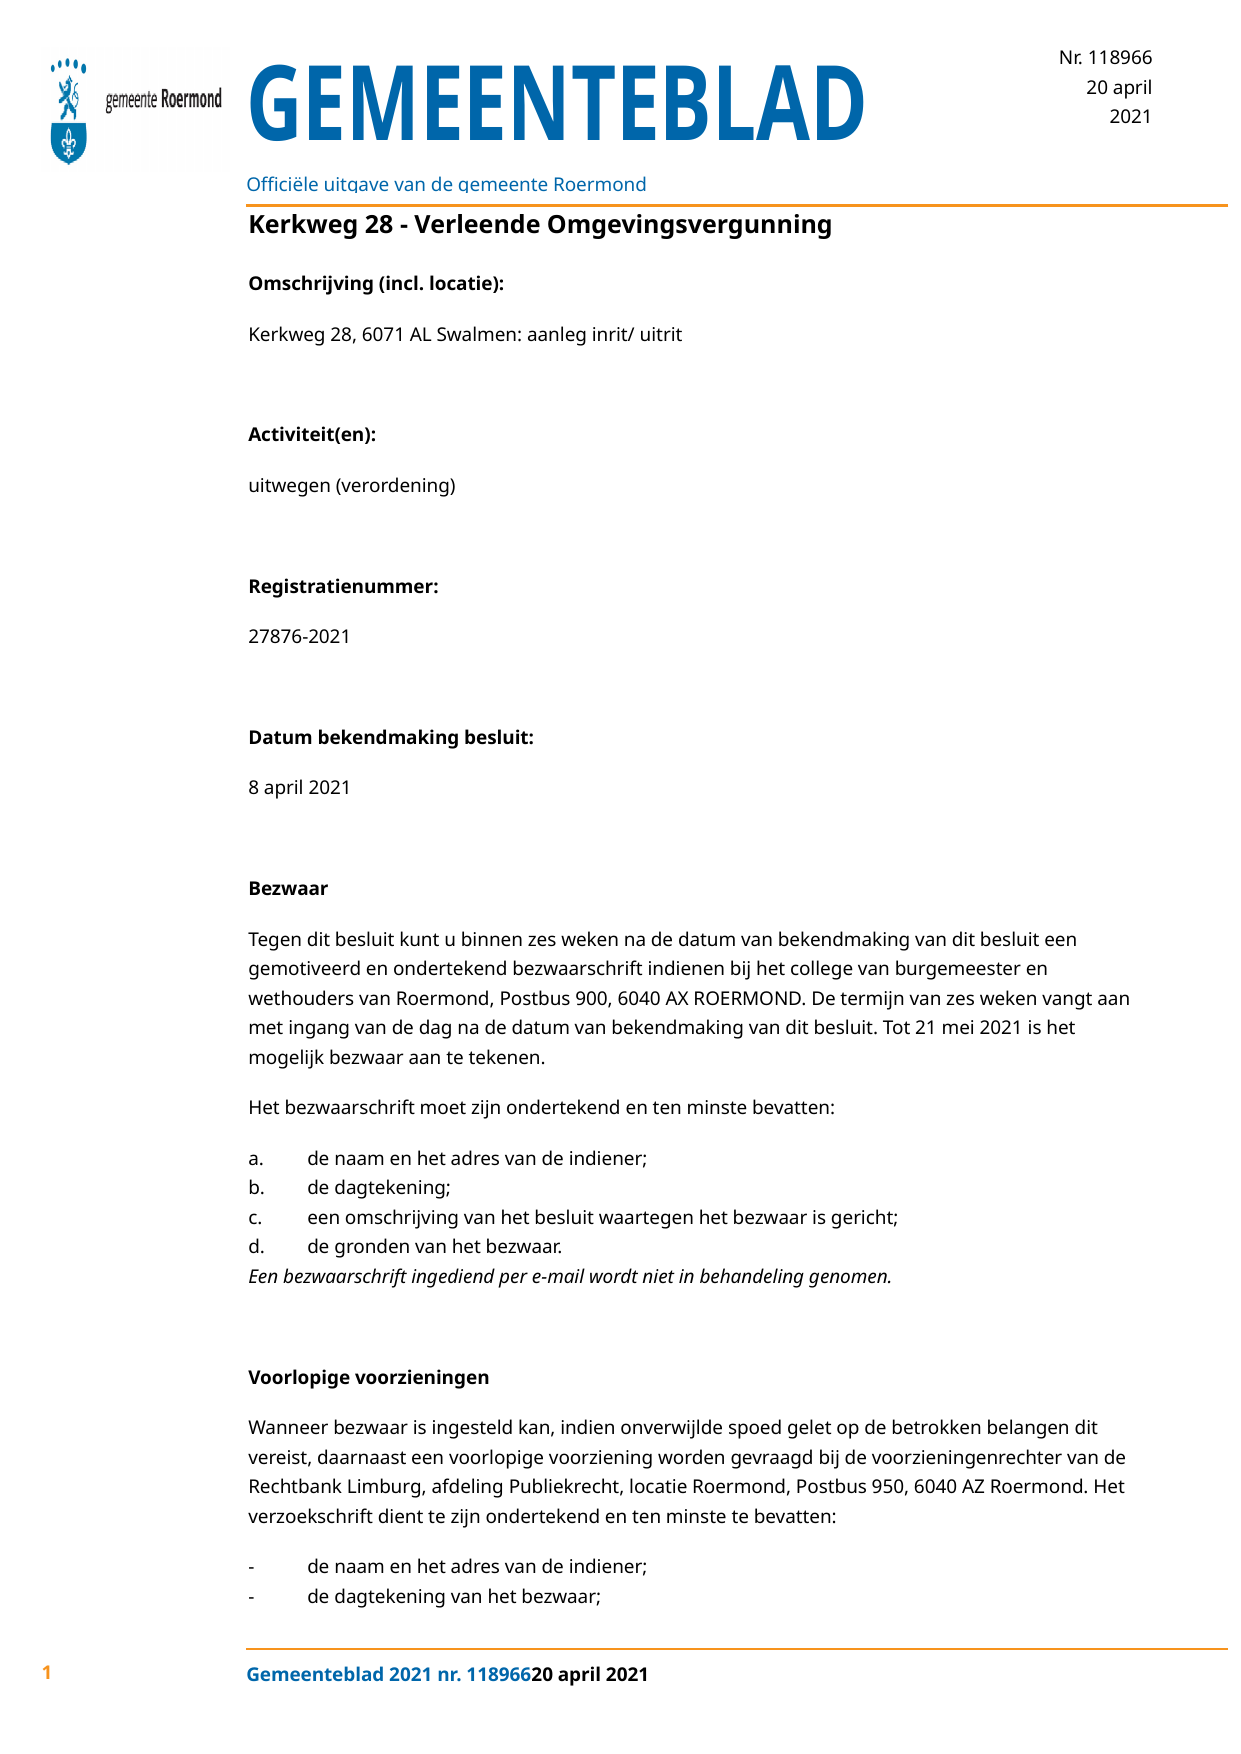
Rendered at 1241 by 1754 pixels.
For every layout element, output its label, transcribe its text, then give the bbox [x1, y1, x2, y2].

text Voorlopige voorzieningen [248, 1364, 1152, 1390]
text Registratienummer: [248, 573, 1152, 598]
text Activiteit(en): [248, 422, 1152, 447]
text Kerkweg 28, 6071 AL Swalmen: aanleg inrit/ uitrit [248, 321, 1152, 346]
text 27876-2021 [248, 623, 1152, 649]
text Datum bekendmaking besluit: [248, 724, 1152, 750]
text Kerkweg 28 - Verleende Omgevingsvergunning [248, 207, 1152, 241]
text uitwegen (verordening) [248, 472, 1152, 498]
picture [41, 47, 231, 172]
text 8 april 2021 [248, 774, 1152, 800]
list de naam en het adres van de indiener; [248, 1145, 1152, 1171]
text Omschrijving (incl. locatie): [248, 270, 1152, 296]
list de dagtekening van het bezwaar; [248, 1583, 1152, 1609]
text Bezwaar [248, 875, 1152, 901]
text Een bezwaarschrift ingediend per e-mail wordt niet in behandeling genomen. [248, 1263, 1152, 1289]
list een omschrijving van het besluit waartegen het bezwaar is gericht; [248, 1204, 1152, 1230]
text Wanneer bezwaar is ingesteld kan, indien onverwijlde spoed gelet op de betrokken belangen dit vereist, daarnaast een voorlopige voorziening worden gevraagd bij de voorzieningenrechter van de Rechtbank Limburg, afdeling Publiekrecht, locatie Roermond, Postbus 950, 6040 AZ Roermond. Het verzoekschrift dient te zijn ondertekend en ten minste te bevatten: [248, 1414, 1152, 1529]
list de dagtekening; [248, 1174, 1152, 1200]
text Tegen dit besluit kunt u binnen zes weken na de datum van bekendmaking van dit besluit een gemotiveerd en ondertekend bezwaarschrift indienen bij het college van burgemeester en wethouders van Roermond, Postbus 900, 6040 AX ROERMOND. De termijn van zes weken vangt aan met ingang van de dag na de datum van bekendmaking van dit besluit. Tot 21 mei 2021 is het mogelijk bezwaar aan te tekenen. [248, 926, 1152, 1070]
list de naam en het adres van de indiener; [248, 1554, 1152, 1579]
list de gronden van het bezwaar. [248, 1234, 1152, 1259]
text Het bezwaarschrift moet zijn ondertekend en ten minste bevatten: [248, 1094, 1152, 1120]
